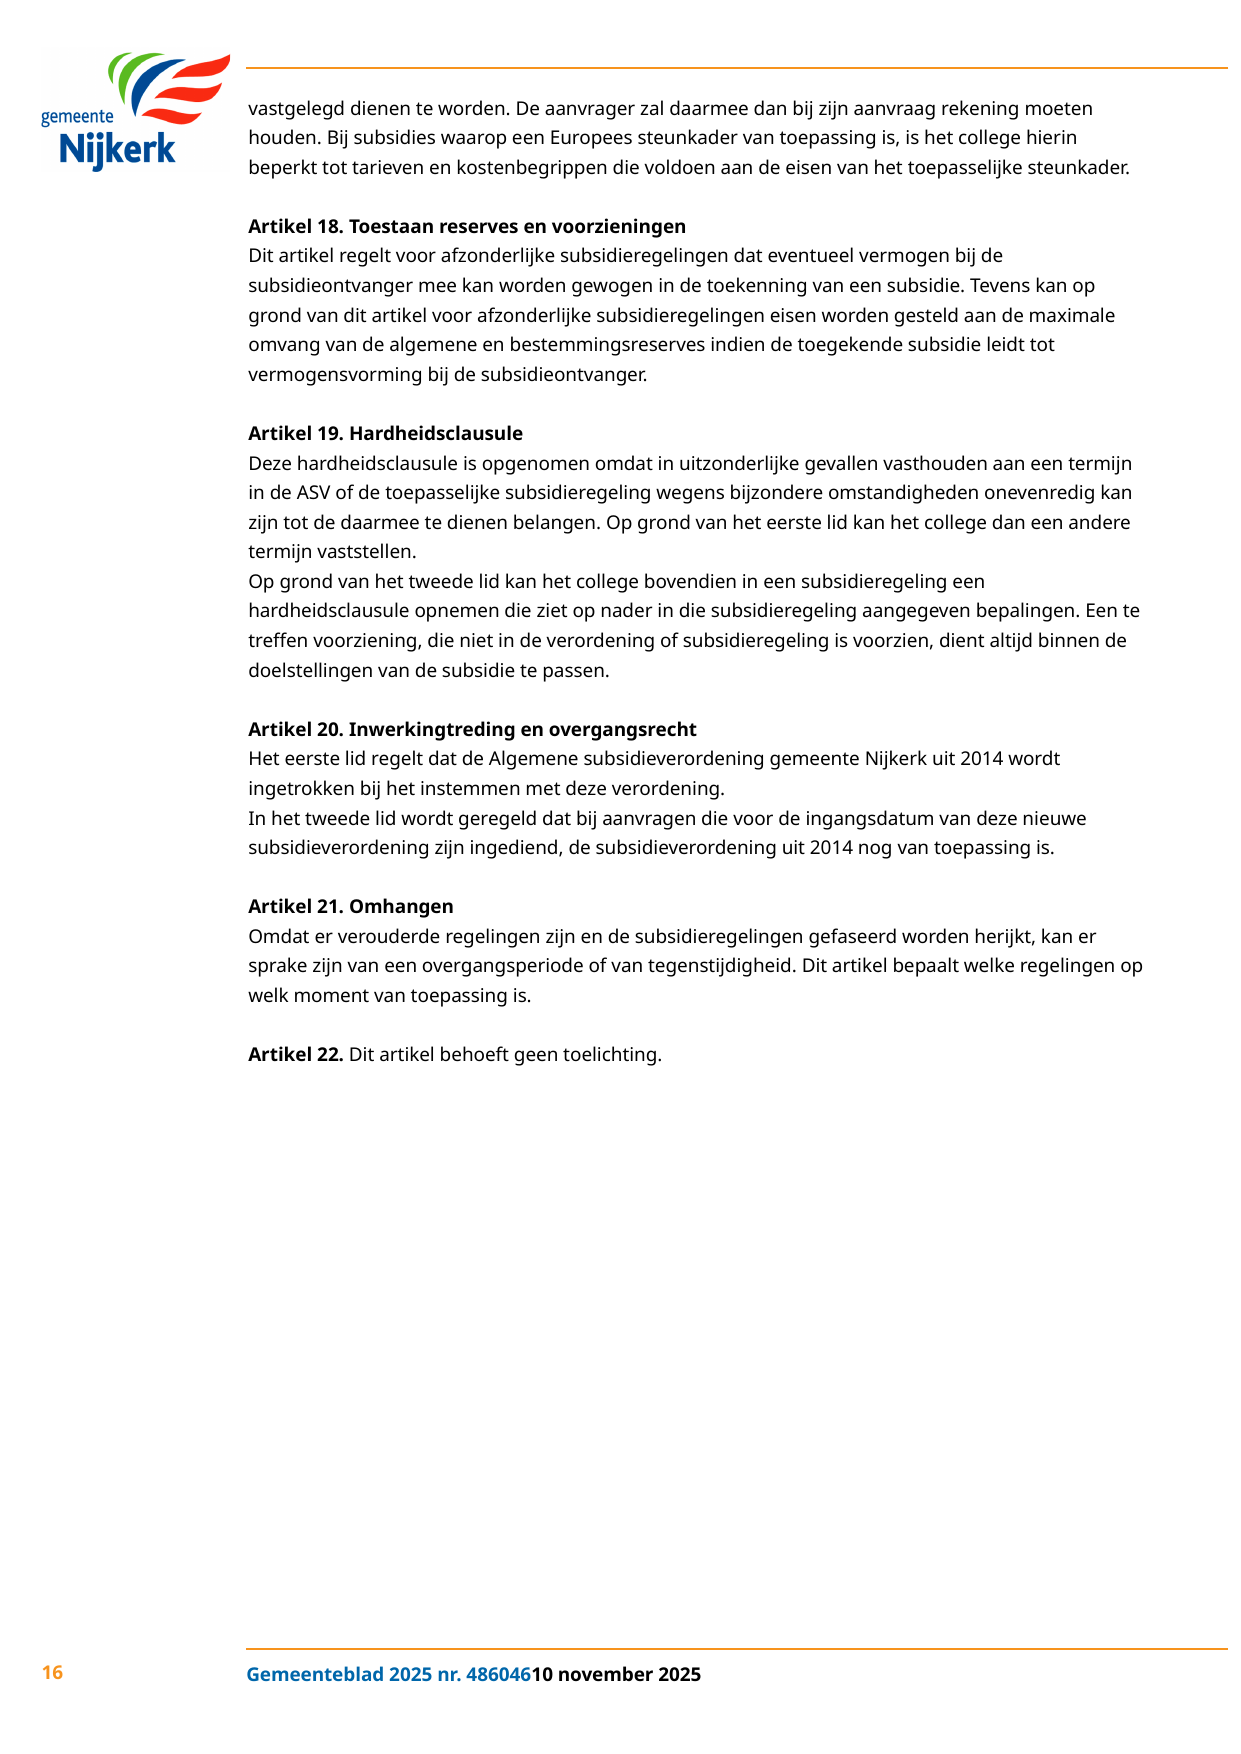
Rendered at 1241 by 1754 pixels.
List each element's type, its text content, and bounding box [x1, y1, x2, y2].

text Artikel 21. Omhangen [248, 893, 1152, 919]
text Het eerste lid regelt dat de Algemene subsidieverordening gemeente Nijkerk uit 2014 wordt ingetrokken bij het instemmen met deze verordening. [248, 746, 1152, 801]
text Omdat er verouderde regelingen zijn en de subsidieregelingen gefaseerd worden herijkt, kan er sprake zijn van een overgangsperiode of van tegenstijdigheid. Dit artikel bepaalt welke regelingen op welk moment van toepassing is. [248, 923, 1152, 1008]
text Deze hardheidsclausule is opgenomen omdat in uitzonderlijke gevallen vasthouden aan een termijn in de ASV of de toepasselijke subsidieregeling wegens bijzondere omstandigheden onevenredig kan zijn tot de daarmee te dienen belangen. Op grond van het eerste lid kan het college dan een andere termijn vaststellen. [248, 450, 1152, 564]
picture [41, 47, 231, 172]
text Artikel 22. Dit artikel behoeft geen toelichting. [248, 1041, 1152, 1067]
text In het tweede lid wordt geregeld dat bij aanvragen die voor de ingangsdatum van deze nieuwe subsidieverordening zijn ingediend, de subsidieverordening uit 2014 nog van toepassing is. [248, 805, 1152, 860]
text Op grond van het tweede lid kan het college bovendien in een subsidieregeling een hardheidsclausule opnemen die ziet op nader in die subsidieregeling aangegeven bepalingen. Een te treffen voorziening, die niet in de verordening of subsidieregeling is voorzien, dient altijd binnen de doelstellingen van de subsidie te passen. [248, 568, 1152, 683]
text Dit artikel regelt voor afzonderlijke subsidieregelingen dat eventueel vermogen bij de subsidieontvanger mee kan worden gewogen in de toekenning van een subsidie. Tevens kan op grond van dit artikel voor afzonderlijke subsidieregelingen eisen worden gesteld aan de maximale omvang van de algemene en bestemmingsreserves indien de toegekende subsidie leidt tot vermogensvorming bij de subsidieontvanger. [248, 243, 1152, 387]
text Artikel 20. Inwerkingtreding en overgangsrecht [248, 716, 1152, 742]
text vastgelegd dienen te worden. De aanvrager zal daarmee dan bij zijn aanvraag rekening moeten houden. Bij subsidies waarop een Europees steunkader van toepassing is, is het college hierin beperkt tot tarieven en kostenbegrippen die voldoen aan de eisen van het toepasselijke steunkader. [248, 95, 1152, 180]
text Artikel 19. Hardheidsclausule [248, 420, 1152, 446]
text Artikel 18. Toestaan reserves en voorzieningen [248, 213, 1152, 239]
